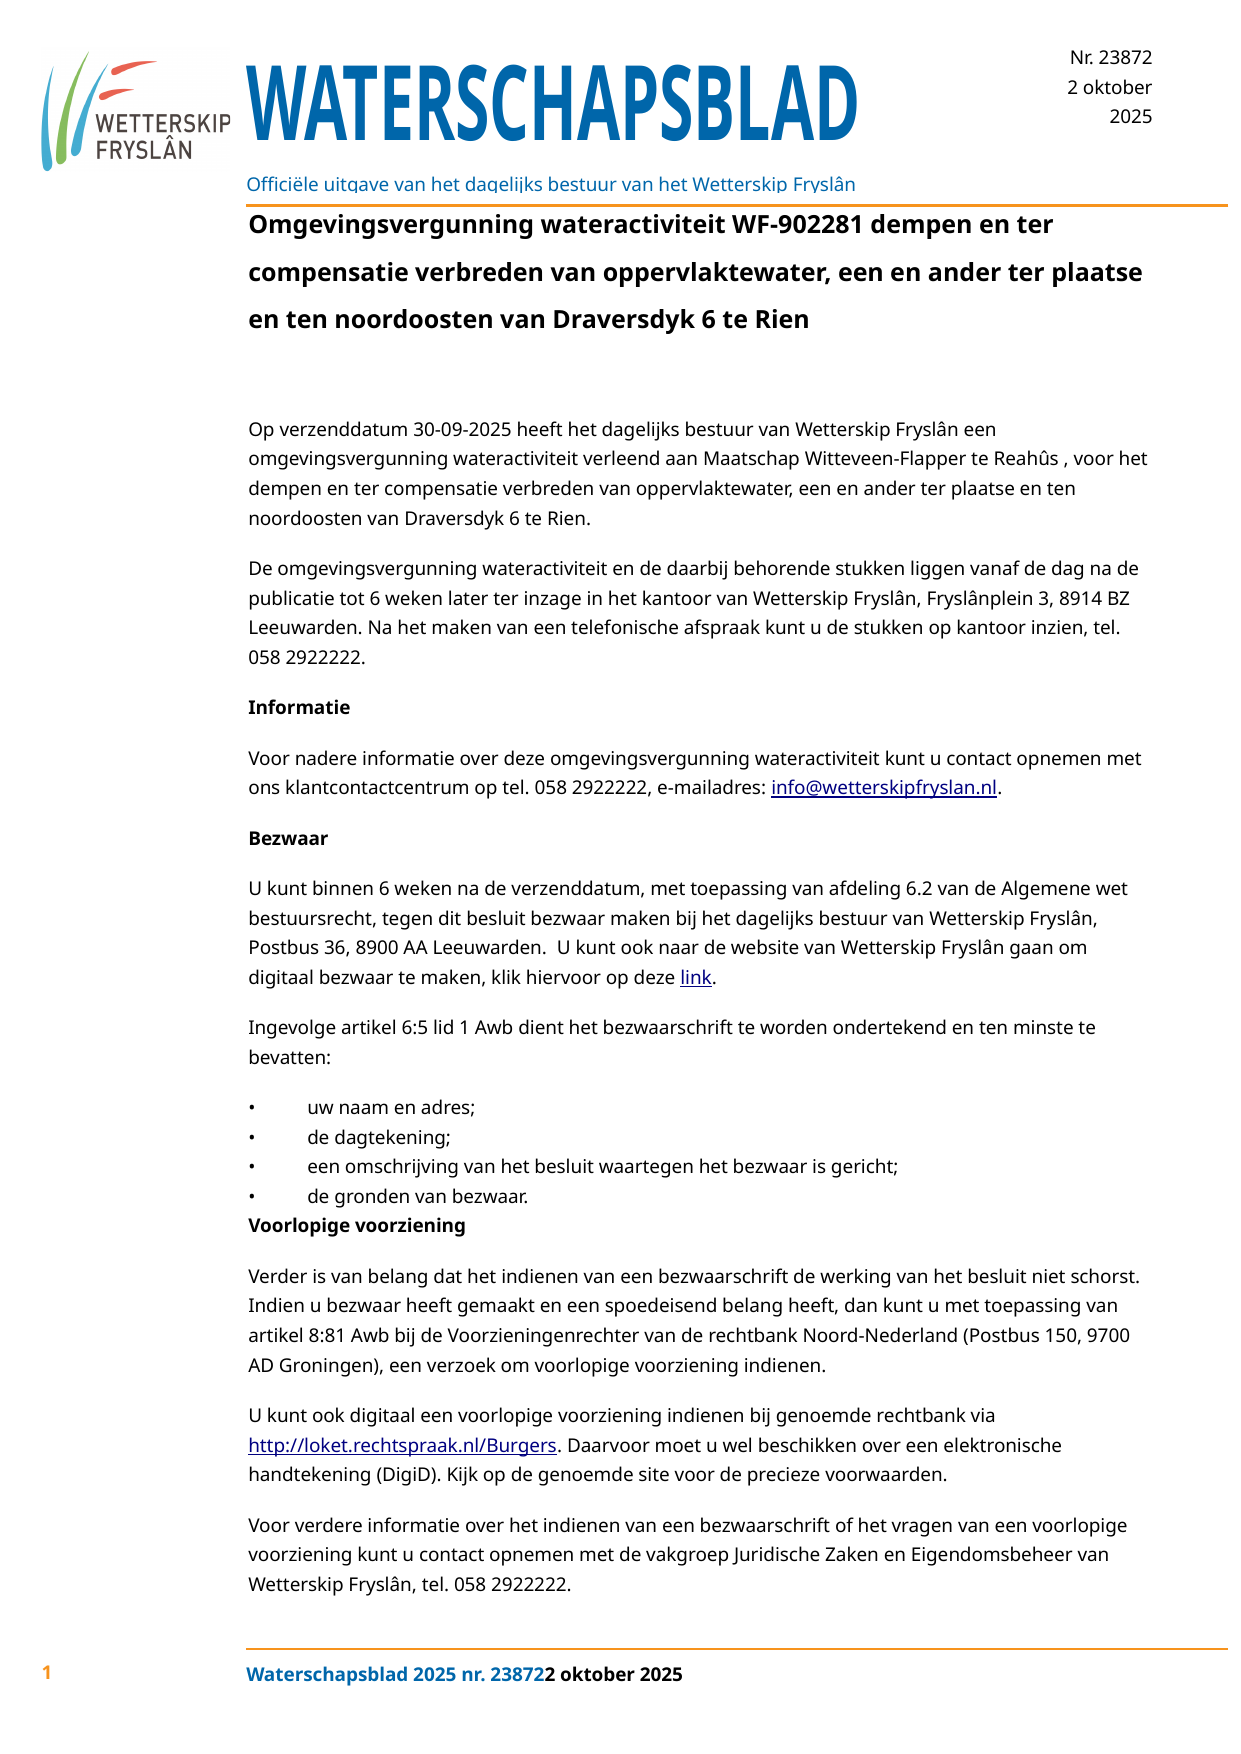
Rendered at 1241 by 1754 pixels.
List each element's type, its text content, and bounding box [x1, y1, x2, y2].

text Op verzenddatum 30-09-2025 heeft het dagelijks bestuur van Wetterskip Fryslân een omgevingsvergunning wateractiviteit verleend aan Maatschap Witteveen-Flapper te Reahûs , voor het dempen en ter compensatie verbreden van oppervlaktewater, een en ander ter plaatse en ten noordoosten van Draversdyk 6 te Rien. [248, 416, 1152, 530]
picture [41, 47, 231, 172]
text Verder is van belang dat het indienen van een bezwaarschrift de werking van het besluit niet schorst. Indien u bezwaar heeft gemaakt en een spoedeisend belang heeft, dan kunt u met toepassing van artikel 8:81 Awb bij de Voorzieningenrechter van de rechtbank Noord-Nederland (Postbus 150, 9700 AD Groningen), een verzoek om voorlopige voorziening indienen. [248, 1263, 1152, 1377]
list de gronden van bezwaar. [248, 1183, 1152, 1209]
text Omgevingsvergunning wateractiviteit WF-902281 dempen en ter compensatie verbreden van oppervlaktewater, een en ander ter plaatse en ten noordoosten van Draversdyk 6 te Rien [248, 207, 1152, 336]
text Voor nadere informatie over deze omgevingsvergunning wateractiviteit kunt u contact opnemen met ons klantcontactcentrum op tel. 058 2922222, e-mailadres: info@wetterskipfryslan.nl. [248, 745, 1152, 800]
text Ingevolge artikel 6:5 lid 1 Awb dient het bezwaarschrift te worden ondertekend en ten minste te bevatten: [248, 1014, 1152, 1069]
list een omschrijving van het besluit waartegen het bezwaar is gericht; [248, 1153, 1152, 1179]
text Informatie [248, 694, 1152, 720]
text Voorlopige voorziening [248, 1213, 1152, 1238]
text U kunt binnen 6 weken na de verzenddatum, met toepassing van afdeling 6.2 van de Algemene wet bestuursrecht, tegen dit besluit bezwaar maken bij het dagelijks bestuur van Wetterskip Fryslân, Postbus 36, 8900 AA Leeuwarden. U kunt ook naar de website van Wetterskip Fryslân gaan om digitaal bezwaar te maken, klik hiervoor op deze link. [248, 875, 1152, 989]
text Voor verdere informatie over het indienen van een bezwaarschrift of het vragen van een voorlopige voorziening kunt u contact opnemen met de vakgroep Juridische Zaken en Eigendomsbeheer van Wetterskip Fryslân, tel. 058 2922222. [248, 1512, 1152, 1597]
text De omgevingsvergunning wateractiviteit en de daarbij behorende stukken liggen vanaf de dag na de publicatie tot 6 weken later ter inzage in het kantoor van Wetterskip Fryslân, Fryslânplein 3, 8914 BZ Leeuwarden. Na het maken van een telefonische afspraak kunt u de stukken op kantoor inzien, tel. 058 2922222. [248, 555, 1152, 669]
list de dagtekening; [248, 1124, 1152, 1149]
text U kunt ook digitaal een voorlopige voorziening indienen bij genoemde rechtbank via http://loket.rechtspraak.nl/Burgers. Daarvoor moet u wel beschikken over een elektronische handtekening (DigiD). Kijk op de genoemde site voor de precieze voorwaarden. [248, 1402, 1152, 1487]
list uw naam en adres; [248, 1094, 1152, 1120]
text Bezwaar [248, 825, 1152, 850]
